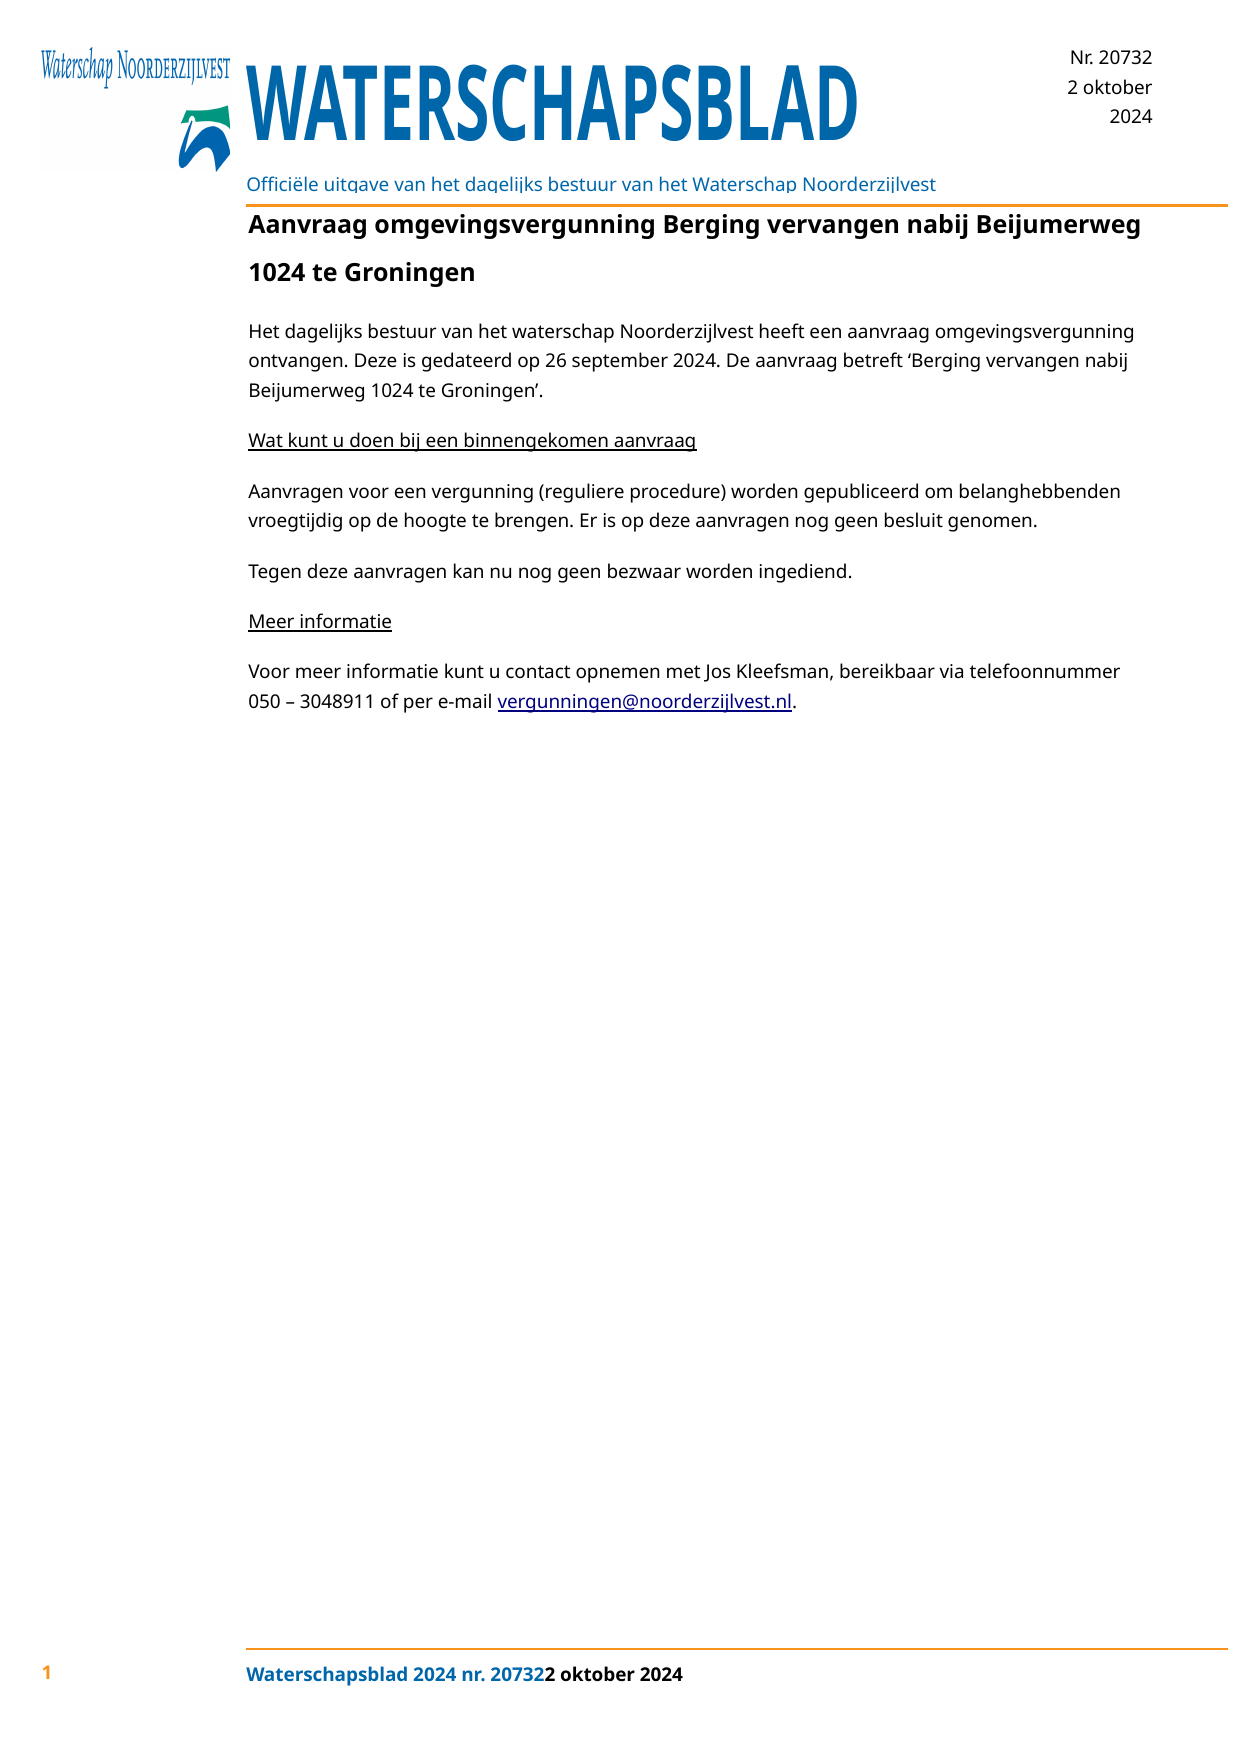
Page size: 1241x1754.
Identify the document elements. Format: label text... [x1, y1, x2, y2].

text Meer informatie [248, 608, 1152, 634]
text Voor meer informatie kunt u contact opnemen met Jos Kleefsman, bereikbaar via telefoonnummer 050 – 3048911 of per e-mail vergunningen@noorderzijlvest.nl. [248, 659, 1152, 714]
text Wat kunt u doen bij een binnengekomen aanvraag [248, 427, 1152, 453]
text Het dagelijks bestuur van het waterschap Noorderzijlvest heeft een aanvraag omgevingsvergunning ontvangen. Deze is gedateerd op 26 september 2024. De aanvraag betreft ‘Berging vervangen nabij Beijumerweg 1024 te Groningen’. [248, 318, 1152, 403]
text Tegen deze aanvragen kan nu nog geen bezwaar worden ingediend. [248, 558, 1152, 584]
text Aanvragen voor een vergunning (reguliere procedure) worden gepubliceerd om belanghebbenden vroegtijdig op de hoogte te brengen. Er is op deze aanvragen nog geen besluit genomen. [248, 478, 1152, 533]
text Aanvraag omgevingsvergunning Berging vervangen nabij Beijumerweg 1024 te Groningen [248, 207, 1152, 288]
picture [41, 47, 231, 172]
